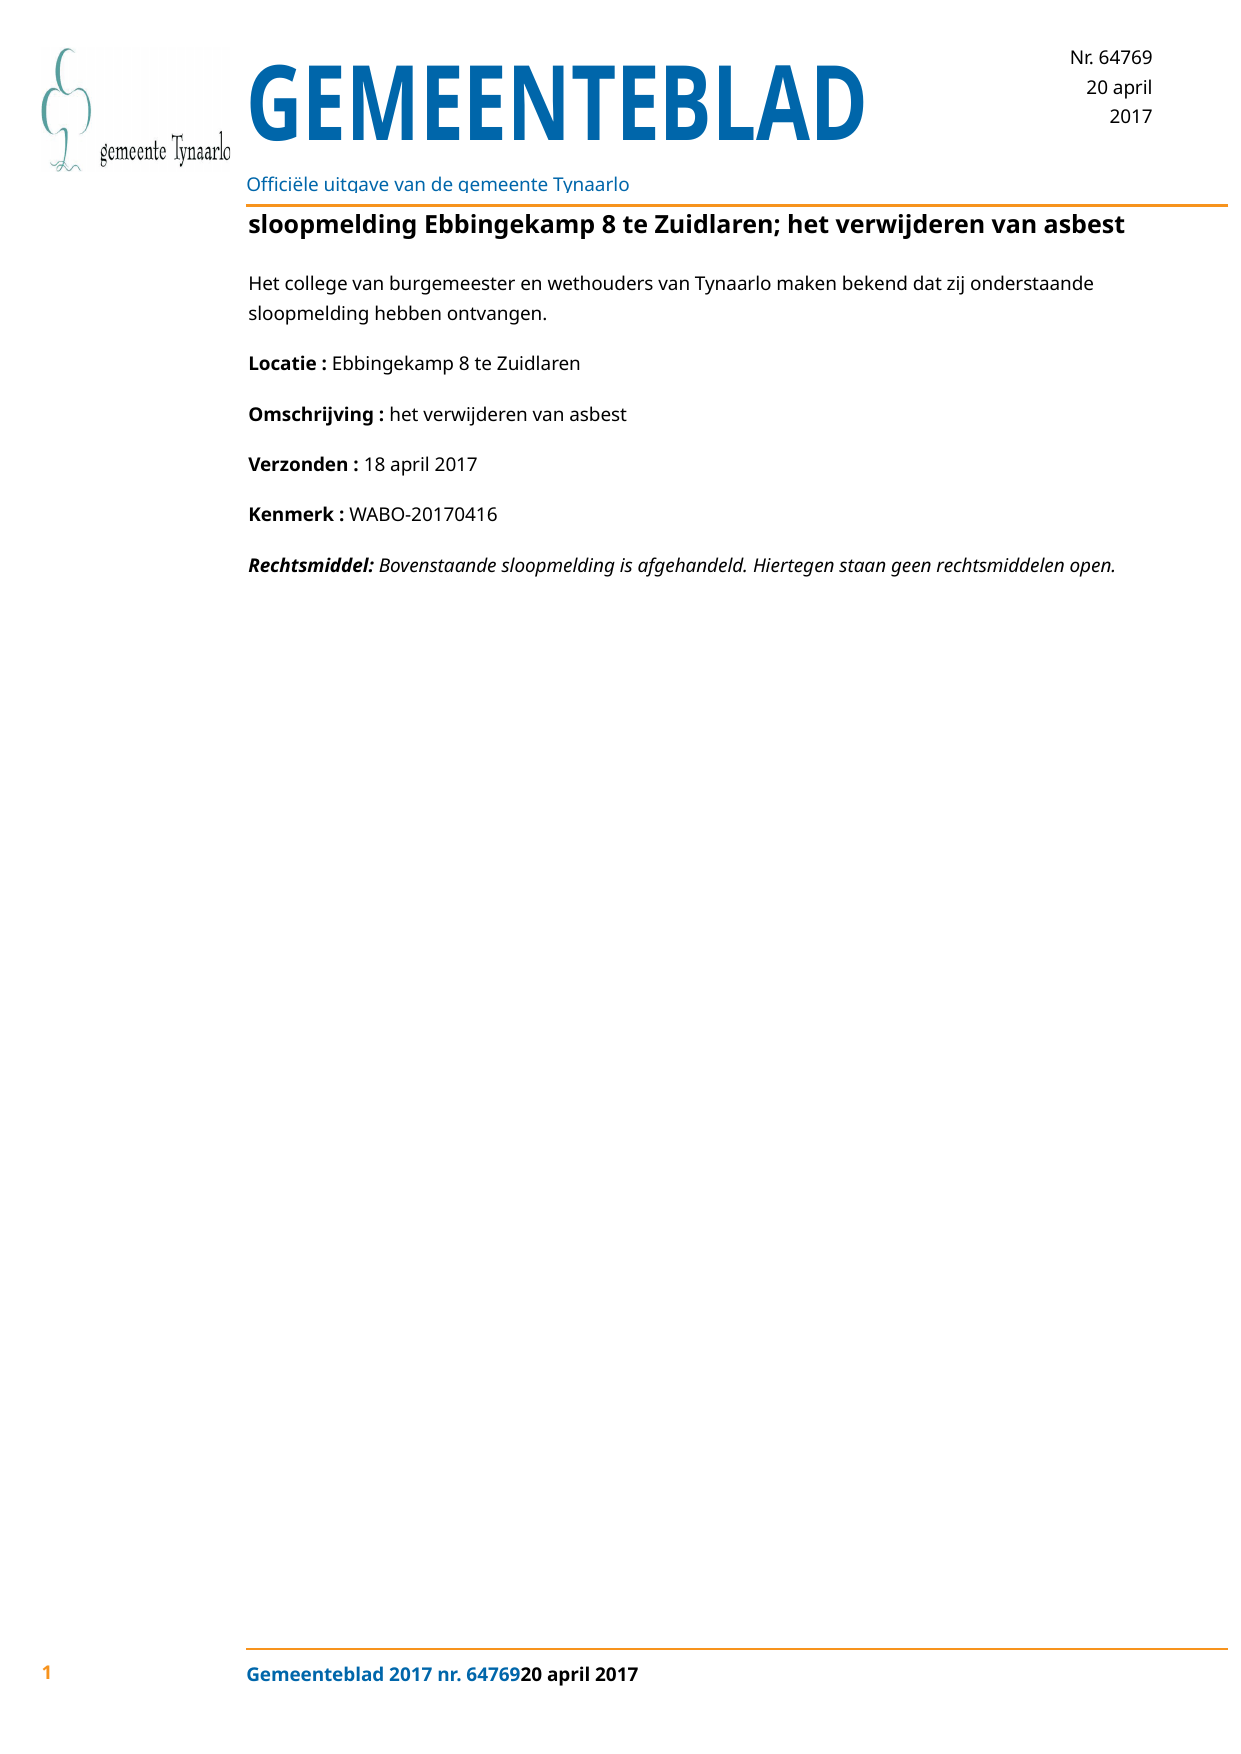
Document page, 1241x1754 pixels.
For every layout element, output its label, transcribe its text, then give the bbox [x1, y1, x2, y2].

text Locatie : Ebbingekamp 8 te Zuidlaren [248, 350, 1152, 376]
text Omschrijving : het verwijderen van asbest [248, 401, 1152, 426]
text Kenmerk : WABO-20170416 [248, 502, 1152, 527]
text sloopmelding Ebbingekamp 8 te Zuidlaren; het verwijderen van asbest [248, 207, 1152, 241]
text Het college van burgemeester en wethouders van Tynaarlo maken bekend dat zij onderstaande sloopmelding hebben ontvangen. [248, 270, 1152, 326]
picture [41, 47, 231, 172]
text Verzonden : 18 april 2017 [248, 451, 1152, 477]
text Rechtsmiddel: Bovenstaande sloopmelding is afgehandeld. Hiertegen staan geen rechtsmiddelen open. [248, 552, 1152, 578]
